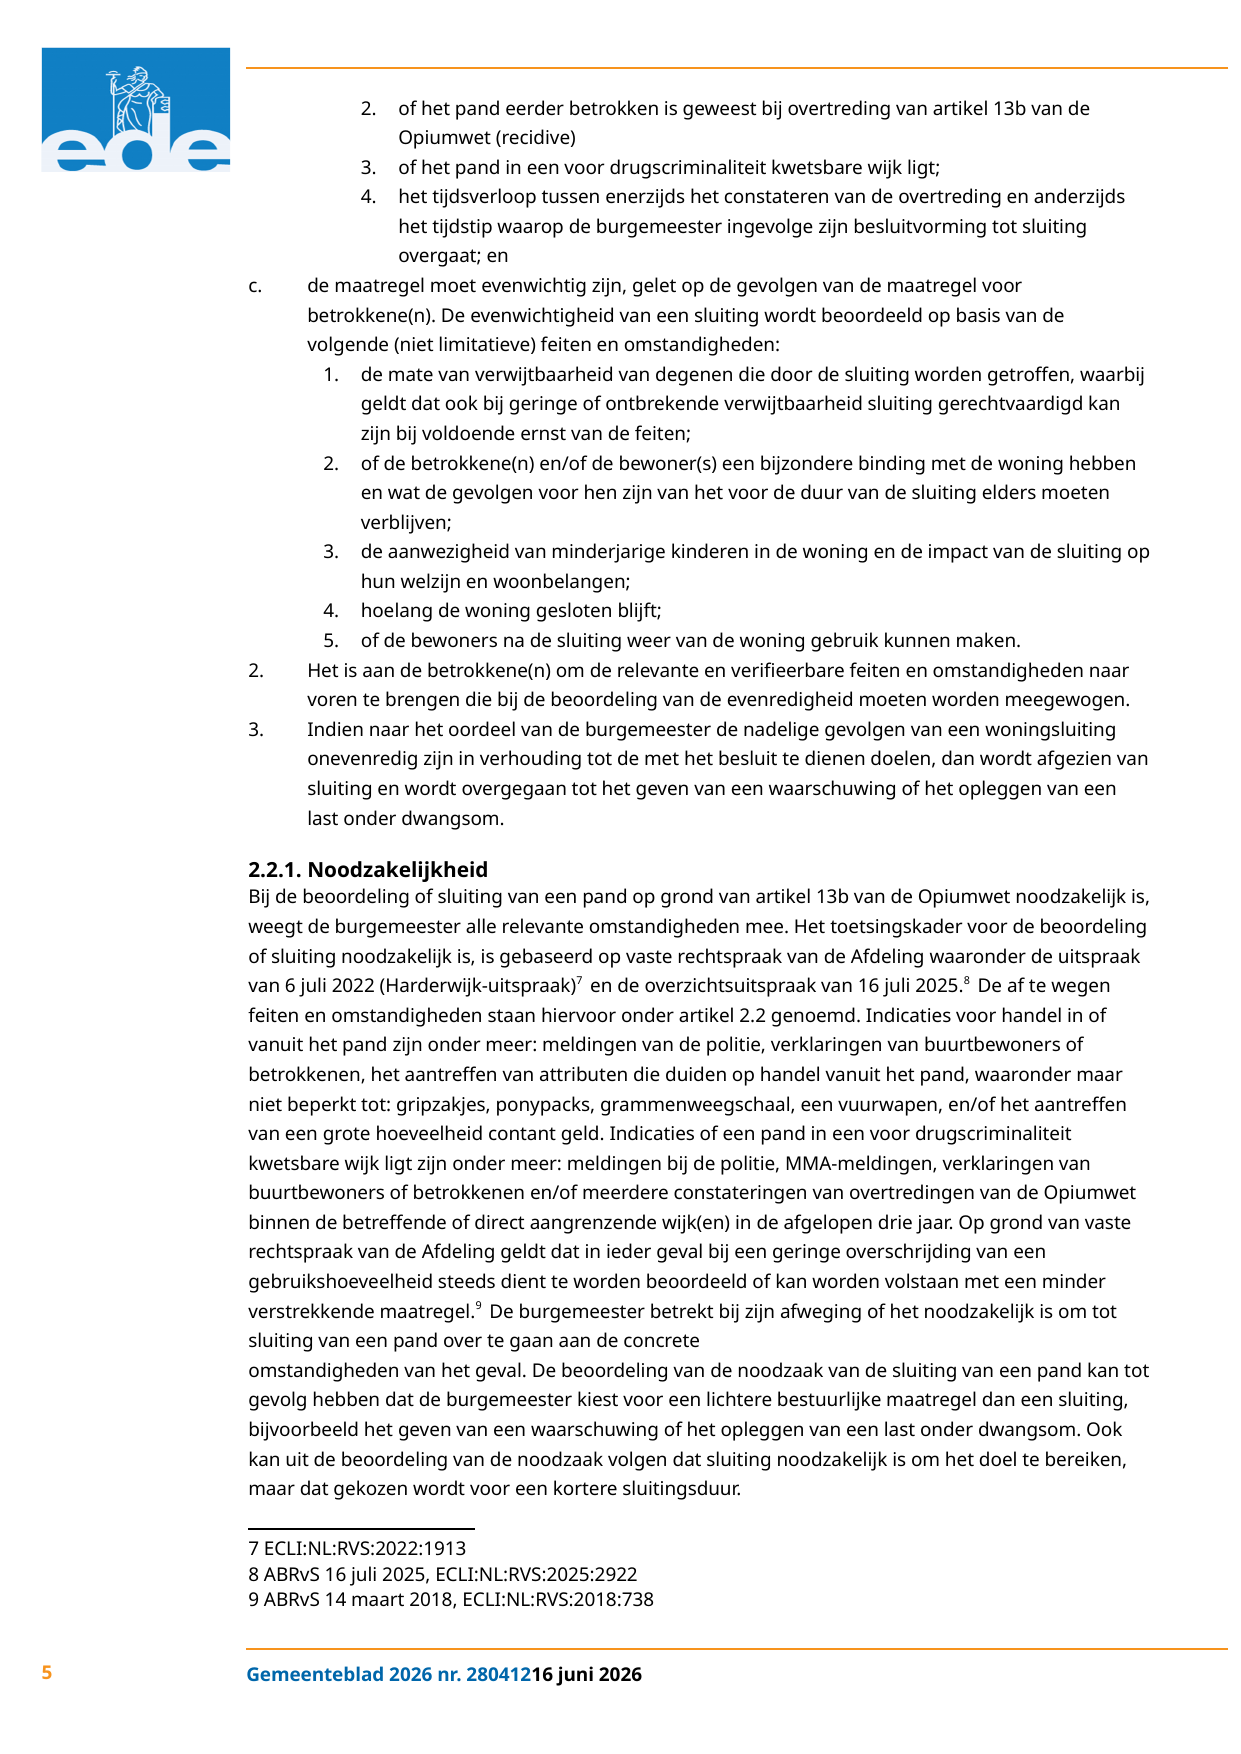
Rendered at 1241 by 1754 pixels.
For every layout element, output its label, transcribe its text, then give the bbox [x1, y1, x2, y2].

text omstandigheden van het geval. De beoordeling van de noodzaak van de sluiting van een pand kan tot gevolg hebben dat de burgemeester kiest voor een lichtere bestuurlijke maatregel dan een sluiting, bijvoorbeeld het geven van een waarschuwing of het opleggen van een last onder dwangsom. Ook kan uit de beoordeling van de noodzaak volgen dat sluiting noodzakelijk is om het doel te bereiken, maar dat gekozen wordt voor een kortere sluitingsduur. [248, 1357, 1152, 1501]
list Indien naar het oordeel van de burgemeester de nadelige gevolgen van een woningsluiting onevenredig zijn in verhouding tot de met het besluit te dienen doelen, dan wordt afgezien van sluiting en wordt overgegaan tot het geven van een waarschuwing of het opleggen van een last onder dwangsom. [248, 716, 1152, 831]
list de mate van verwijtbaarheid van degenen die door de sluiting worden getroffen, waarbij geldt dat ook bij geringe of ontbrekende verwijtbaarheid sluiting gerechtvaardigd kan zijn bij voldoende ernst van de feiten; [323, 361, 1152, 446]
list of het pand eerder betrokken is geweest bij overtreding van artikel 13b van de Opiumwet (recidive) [361, 95, 1152, 150]
list de maatregel moet evenwichtig zijn, gelet op de gevolgen van de maatregel voor betrokkene(n). De evenwichtigheid van een sluiting wordt beoordeeld op basis van de volgende (niet limitatieve) feiten en omstandigheden: [248, 272, 1152, 357]
list of de betrokkene(n) en/of de bewoner(s) een bijzondere binding met de woning hebben en wat de gevolgen voor hen zijn van het voor de duur van de sluiting elders moeten verblijven; [323, 450, 1152, 535]
list hoelang de woning gesloten blijft; [323, 598, 1152, 623]
text ABRvS 14 maart 2018, ECLI:NL:RVS:2018:738 [248, 1586, 1152, 1612]
text ABRvS 16 juli 2025, ECLI:NL:RVS:2025:2922 [248, 1561, 1152, 1586]
text 2.2.1. Noodzakelijkheid [248, 855, 1152, 884]
list Het is aan de betrokkene(n) om de relevante en verifieerbare feiten en omstandigheden naar voren te brengen die bij de beoordeling van de evenredigheid moeten worden meegewogen. [248, 657, 1152, 712]
picture [41, 47, 231, 172]
list of het pand in een voor drugscriminaliteit kwetsbare wijk ligt; [361, 154, 1152, 180]
list het tijdsverloop tussen enerzijds het constateren van de overtreding en anderzijds het tijdstip waarop de burgemeester ingevolge zijn besluitvorming tot sluiting overgaat; en [361, 183, 1152, 268]
list of de bewoners na de sluiting weer van de woning gebruik kunnen maken. [323, 627, 1152, 653]
text Bij de beoordeling of sluiting van een pand op grond van artikel 13b van de Opiumwet noodzakelijk is, weegt de burgemeester alle relevante omstandigheden mee. Het toetsingskader voor de beoordeling of sluiting noodzakelijk is, is gebaseerd op vaste rechtspraak van de Afdeling waaronder de uitspraak van 6 juli 2022 (Harderwijk-uitspraak) en de overzichtsuitspraak van 16 juli 2025. De af te wegen feiten en omstandigheden staan hiervoor onder artikel 2.2 genoemd. Indicaties voor handel in of vanuit het pand zijn onder meer: meldingen van de politie, verklaringen van buurtbewoners of betrokkenen, het aantreffen van attributen die duiden op handel vanuit het pand, waaronder maar niet beperkt tot: gripzakjes, ponypacks, grammenweegschaal, een vuurwapen, en/of het aantreffen van een grote hoeveelheid contant geld. Indicaties of een pand in een voor drugscriminaliteit kwetsbare wijk ligt zijn onder meer: meldingen bij de politie, MMA-meldingen, verklaringen van buurtbewoners of betrokkenen en/of meerdere constateringen van overtredingen van de Opiumwet binnen de betreffende of direct aangrenzende wijk(en) in de afgelopen drie jaar. Op grond van vaste rechtspraak van de Afdeling geldt dat in ieder geval bij een geringe overschrijding van een gebruikshoeveelheid steeds dient te worden beoordeeld of kan worden volstaan met een minder verstrekkende maatregel. De burgemeester betrekt bij zijn afweging of het noodzakelijk is om tot sluiting van een pand over te gaan aan de concrete [248, 884, 1152, 1353]
text ECLI:NL:RVS:2022:1913 [248, 1535, 1152, 1561]
list de aanwezigheid van minderjarige kinderen in de woning en de impact van de sluiting op hun welzijn en woonbelangen; [323, 538, 1152, 594]
